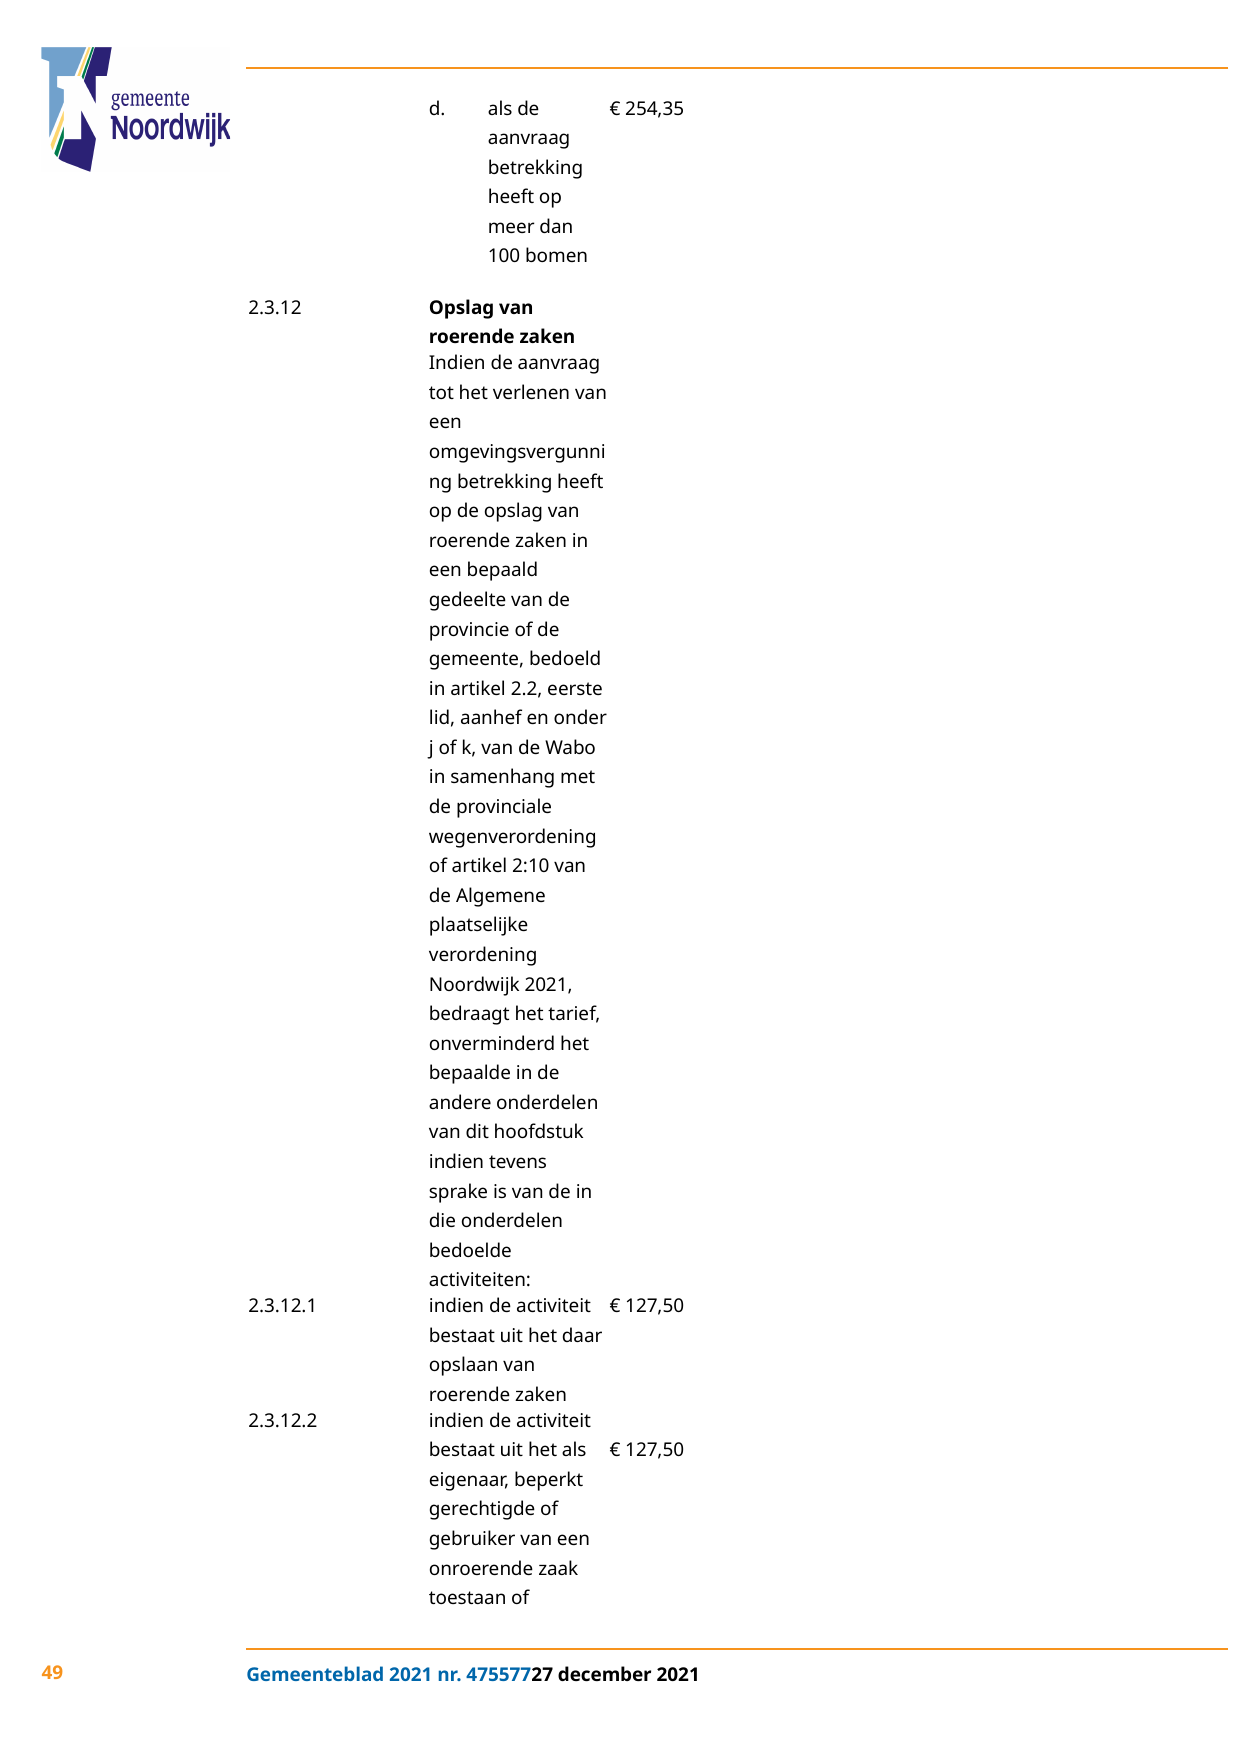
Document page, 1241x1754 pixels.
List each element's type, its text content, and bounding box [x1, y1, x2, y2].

table_cell Indien de aanvraag tot het verlenen van een omgevingsvergunning betrekking heeft op de opslag van roerende zaken in een bepaald gedeelte van de provincie of de gemeente, bedoeld in artikel 2.2, eerste lid, aanhef en onder j of k, van de Wabo in samenhang met de provinciale wegenverordening of artikel 2:10 van de Algemene plaatselijke verordening Noordwijk 2021, bedraagt het tarief, onverminderd het bepaalde in de andere onderdelen van dit hoofdstuk indien tevens sprake is van de in die onderdelen bedoelde activiteiten: [429, 350, 609, 1292]
table_cell [971, 95, 1152, 268]
table_cell [971, 1407, 1152, 1610]
table_cell Opslag van roerende zaken [429, 294, 609, 349]
table_cell 2.3.12.2 [248, 1407, 429, 1610]
table_cell € 127,50 [609, 1292, 971, 1407]
table_cell [609, 294, 971, 349]
table_cell [971, 1292, 1152, 1407]
table_cell [971, 350, 1152, 1292]
table_cell [248, 95, 429, 268]
picture [41, 47, 231, 172]
table_cell € 254,35 [609, 95, 971, 268]
table_cell 2.3.12.1 [248, 1292, 429, 1407]
table_cell [971, 269, 1152, 294]
table_cell [248, 269, 429, 294]
table_cell [429, 269, 609, 294]
table_cell als de aanvraag betrekking heeft op meer dan 100 bomen [429, 95, 609, 268]
table_cell [609, 269, 971, 294]
table_cell [248, 350, 429, 1292]
table_cell € 127,50 [609, 1407, 971, 1610]
table_cell 2.3.12 [248, 294, 429, 349]
table_cell indien de activiteit bestaat uit het als eigenaar, beperkt gerechtigde of gebruiker van een onroerende zaak toestaan of [429, 1407, 609, 1610]
table_cell [609, 350, 971, 1292]
table_cell indien de activiteit bestaat uit het daar opslaan van roerende zaken [429, 1292, 609, 1407]
table_cell [971, 294, 1152, 349]
